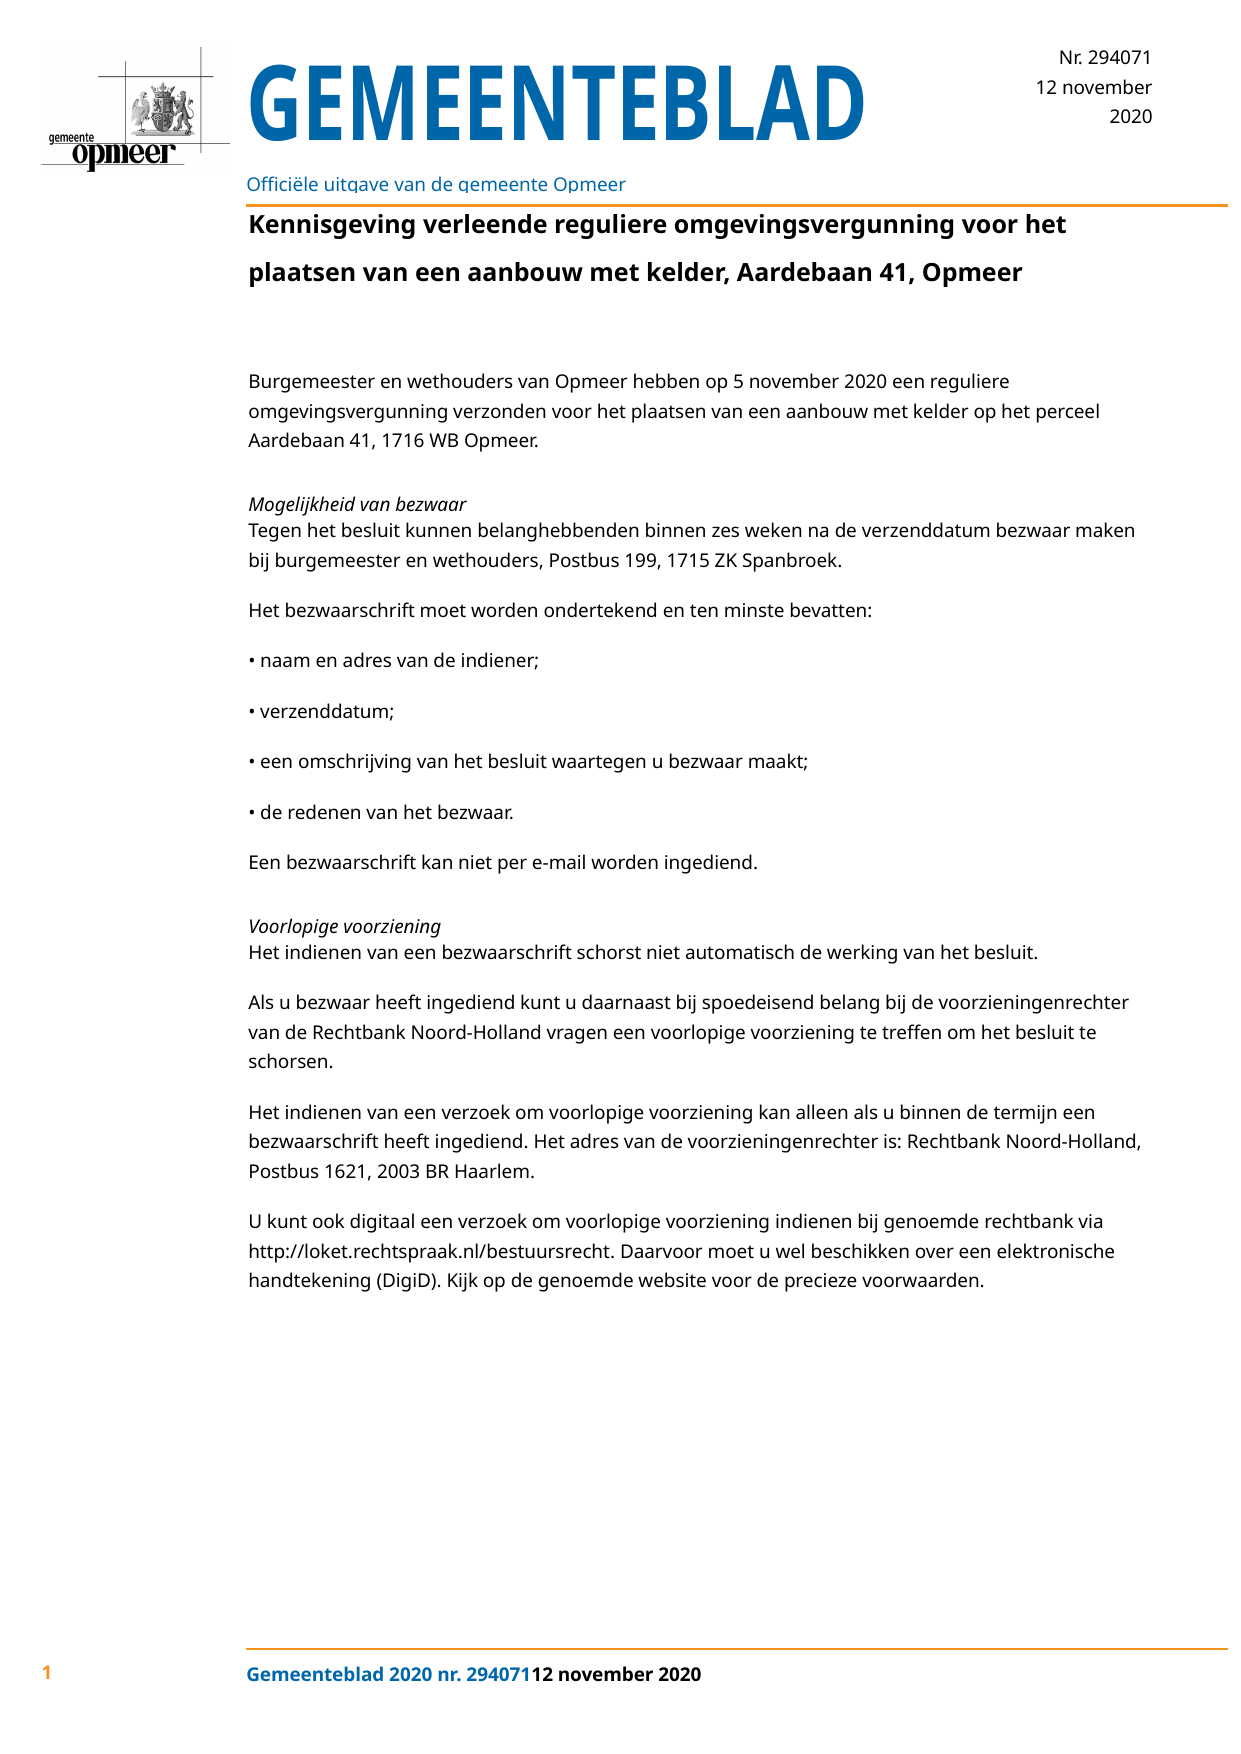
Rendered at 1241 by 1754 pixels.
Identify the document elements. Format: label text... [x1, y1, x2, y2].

text Het bezwaarschrift moet worden ondertekend en ten minste bevatten: [248, 597, 1152, 623]
text • verzenddatum; [248, 698, 1152, 724]
text Kennisgeving verleende reguliere omgevingsvergunning voor het plaatsen van een aanbouw met kelder, Aardebaan 41, Opmeer [248, 207, 1152, 288]
text • de redenen van het bezwaar. [248, 799, 1152, 824]
text Tegen het besluit kunnen belanghebbenden binnen zes weken na de verzenddatum bezwaar maken bij burgemeester en wethouders, Postbus 199, 1715 ZK Spanbroek. [248, 517, 1152, 572]
text Mogelijkheid van bezwaar [248, 491, 1152, 517]
text U kunt ook digitaal een verzoek om voorlopige voorziening indienen bij genoemde rechtbank via http://loket.rechtspraak.nl/bestuursrecht. Daarvoor moet u wel beschikken over een elektronische handtekening (DigiD). Kijk op de genoemde website voor de precieze voorwaarden. [248, 1208, 1152, 1293]
picture [41, 47, 231, 172]
text Voorlopige voorziening [248, 913, 1152, 939]
text • naam en adres van de indiener; [248, 648, 1152, 673]
text Het indienen van een verzoek om voorlopige voorziening kan alleen als u binnen de termijn een bezwaarschrift heeft ingediend. Het adres van de voorzieningenrechter is: Rechtbank Noord-Holland, Postbus 1621, 2003 BR Haarlem. [248, 1099, 1152, 1184]
text Als u bezwaar heeft ingediend kunt u daarnaast bij spoedeisend belang bij de voorzieningenrechter van de Rechtbank Noord-Holland vragen een voorlopige voorziening te treffen om het besluit te schorsen. [248, 989, 1152, 1074]
text Burgemeester en wethouders van Opmeer hebben op 5 november 2020 een reguliere omgevingsvergunning verzonden voor het plaatsen van een aanbouw met kelder op het perceel Aardebaan 41, 1716 WB Opmeer. [248, 368, 1152, 453]
text • een omschrijving van het besluit waartegen u bezwaar maakt; [248, 748, 1152, 774]
text Het indienen van een bezwaarschrift schorst niet automatisch de werking van het besluit. [248, 939, 1152, 965]
text Een bezwaarschrift kan niet per e-mail worden ingediend. [248, 849, 1152, 875]
